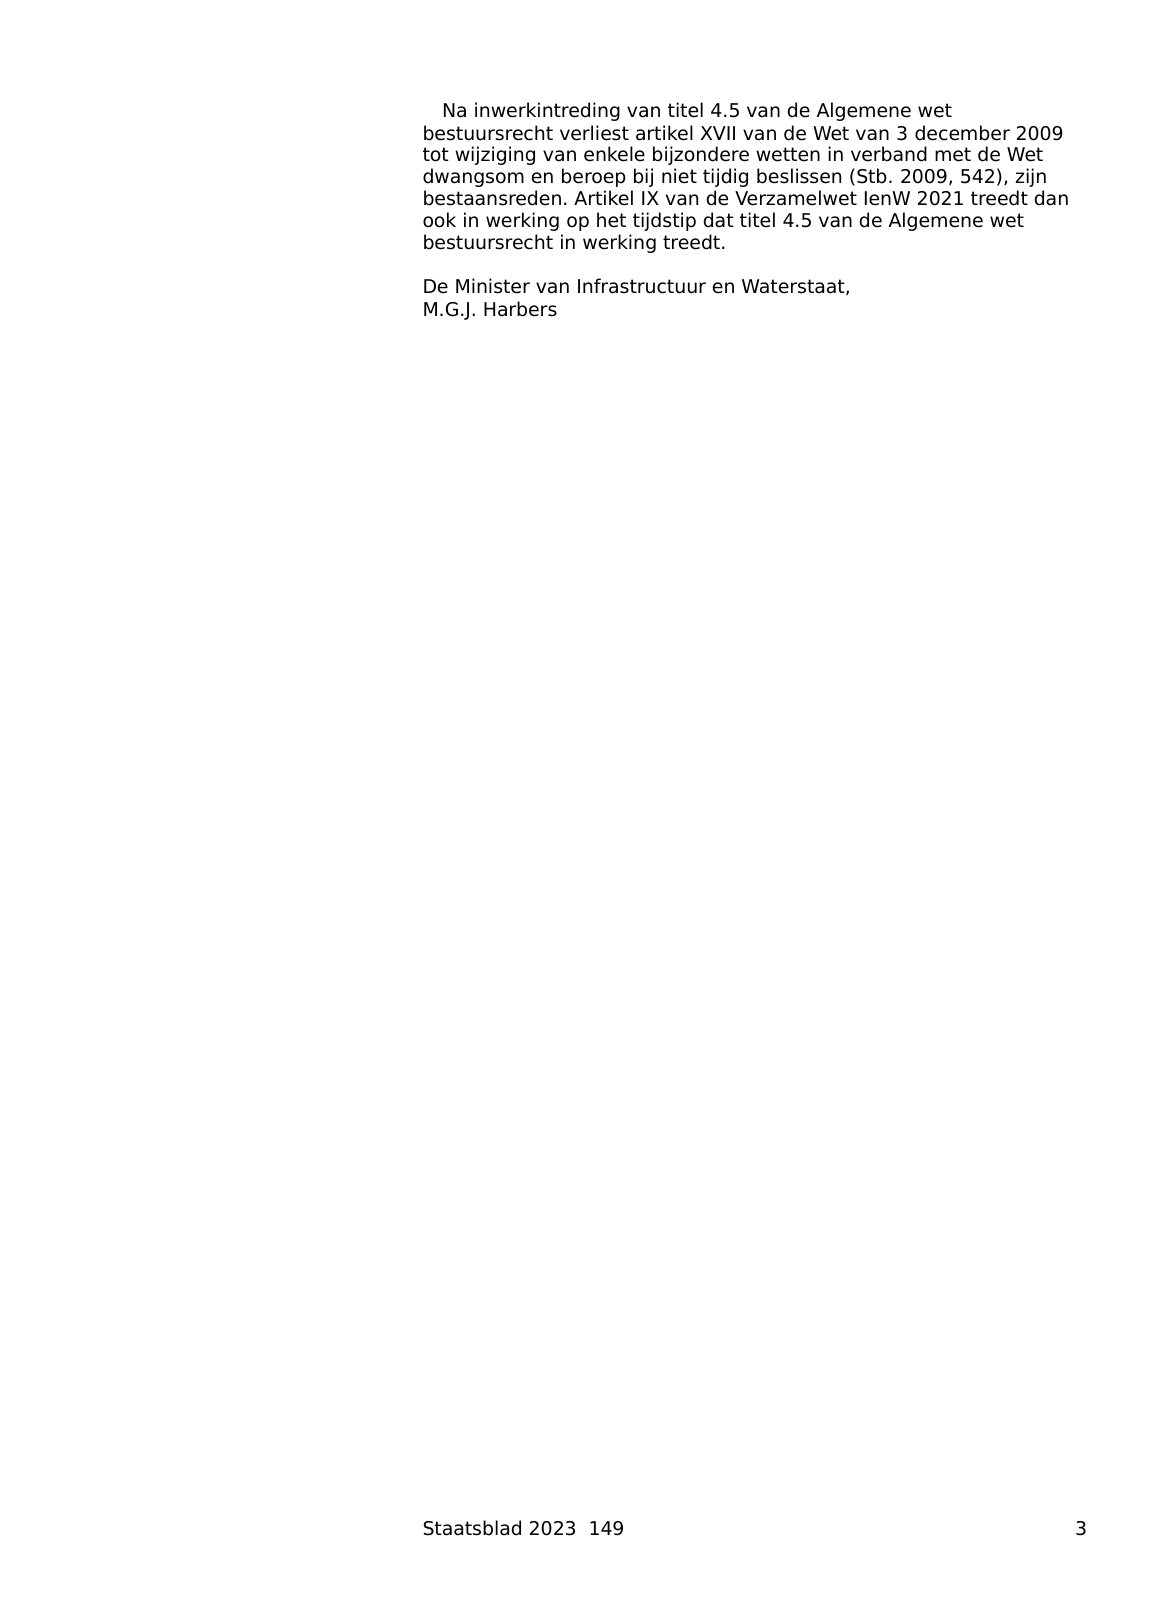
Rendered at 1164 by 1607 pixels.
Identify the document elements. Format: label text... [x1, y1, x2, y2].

text De Minister van Infrastructuur en Waterstaat, M.G.J. Harbers [422, 276, 1087, 320]
text Na inwerkintreding van titel 4.5 van de Algemene wet bestuursrecht verliest artikel XVII van de Wet van 3 december 2009 tot wijziging van enkele bijzondere wetten in verband met de Wet dwangsom en beroep bij niet tijdig beslissen (Stb. 2009, 542), zijn bestaansreden. Artikel IX van de Verzamelwet IenW 2021 treedt dan ook in werking op het tijdstip dat titel 4.5 van de Algemene wet bestuursrecht in werking treedt. [422, 100, 1087, 254]
